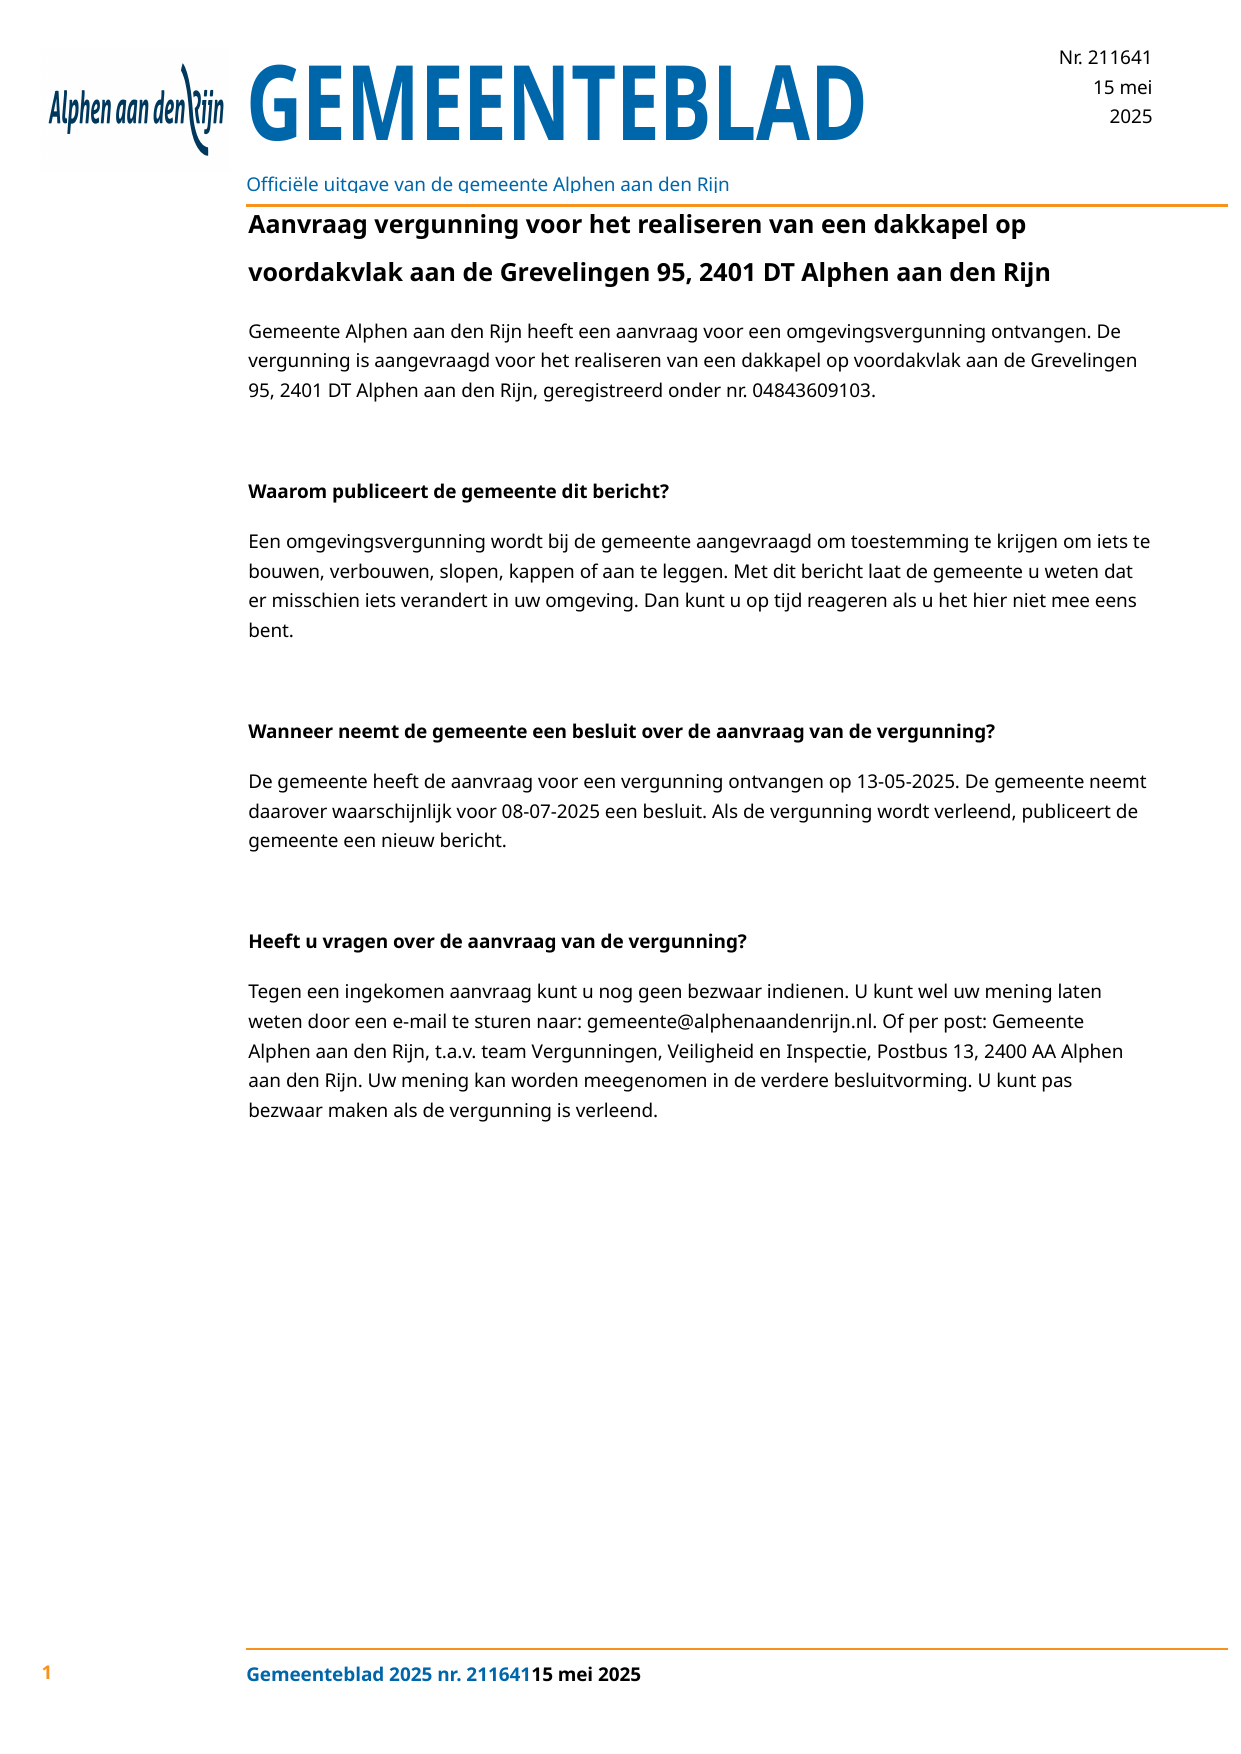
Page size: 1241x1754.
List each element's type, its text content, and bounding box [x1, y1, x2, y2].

picture [41, 47, 231, 172]
text Tegen een ingekomen aanvraag kunt u nog geen bezwaar indienen. U kunt wel uw mening laten weten door een e-mail te sturen naar: gemeente@alphenaandenrijn.nl. Of per post: Gemeente Alphen aan den Rijn, t.a.v. team Vergunningen, Veiligheid en Inspectie, Postbus 13, 2400 AA Alphen aan den Rijn. Uw mening kan worden meegenomen in de verdere besluitvorming. U kunt pas bezwaar maken als de vergunning is verleend. [248, 979, 1152, 1123]
text De gemeente heeft de aanvraag voor een vergunning ontvangen op 13-05-2025. De gemeente neemt daarover waarschijnlijk voor 08-07-2025 een besluit. Als de vergunning wordt verleend, publiceert de gemeente een nieuw bericht. [248, 768, 1152, 853]
text Heeft u vragen over de aanvraag van de vergunning? [248, 928, 1152, 954]
text Waarom publiceert de gemeente dit bericht? [248, 478, 1152, 504]
text Wanneer neemt de gemeente een besluit over de aanvraag van de vergunning? [248, 718, 1152, 744]
text Een omgevingsvergunning wordt bij de gemeente aangevraagd om toestemming te krijgen om iets te bouwen, verbouwen, slopen, kappen of aan te leggen. Met dit bericht laat de gemeente u weten dat er misschien iets verandert in uw omgeving. Dan kunt u op tijd reageren als u het hier niet mee eens bent. [248, 528, 1152, 643]
text Aanvraag vergunning voor het realiseren van een dakkapel op voordakvlak aan de Grevelingen 95, 2401 DT Alphen aan den Rijn [248, 207, 1152, 288]
text Gemeente Alphen aan den Rijn heeft een aanvraag voor een omgevingsvergunning ontvangen. De vergunning is aangevraagd voor het realiseren van een dakkapel op voordakvlak aan de Grevelingen 95, 2401 DT Alphen aan den Rijn, geregistreerd onder nr. 04843609103. [248, 318, 1152, 403]
